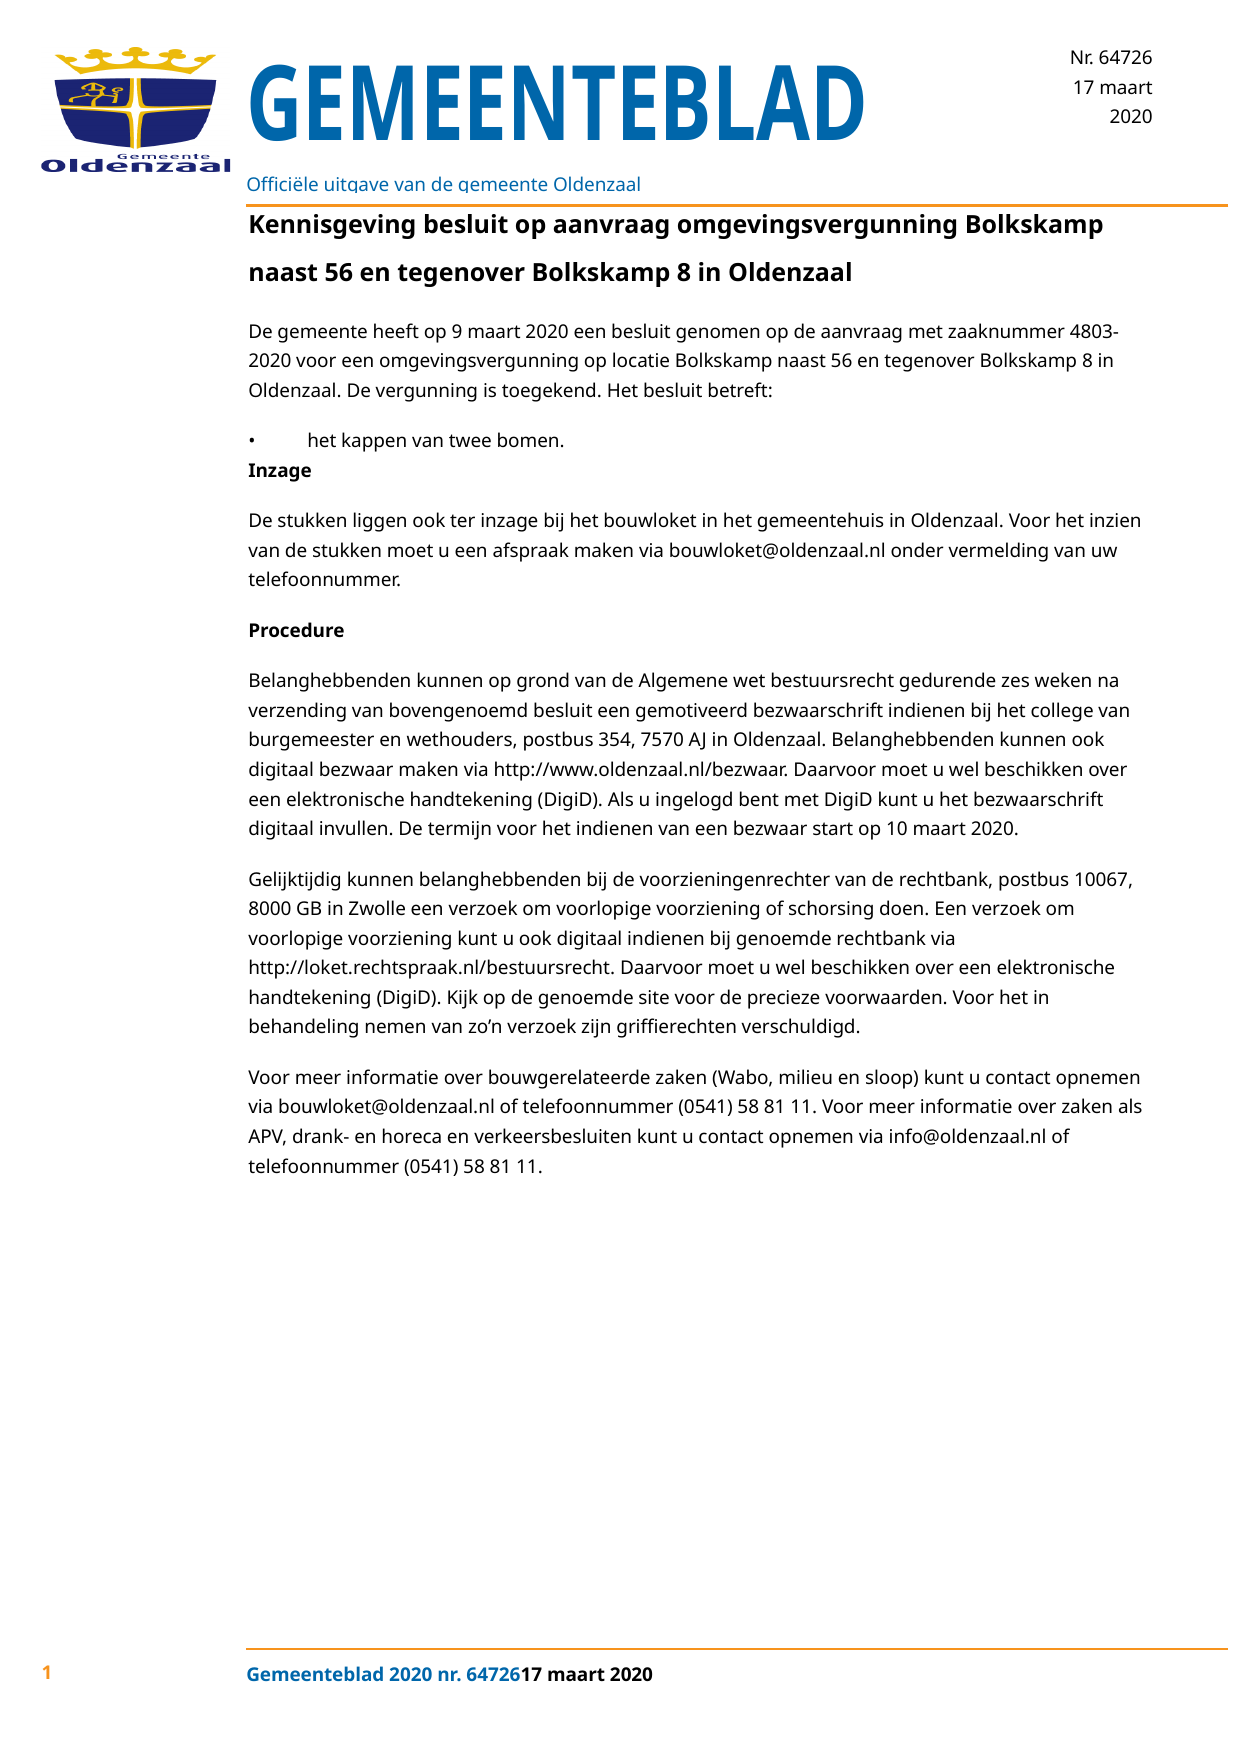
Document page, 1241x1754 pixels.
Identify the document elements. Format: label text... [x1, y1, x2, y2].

text Gelijktijdig kunnen belanghebbenden bij de voorzieningenrechter van de rechtbank, postbus 10067, 8000 GB in Zwolle een verzoek om voorlopige voorziening of schorsing doen. Een verzoek om voorlopige voorziening kunt u ook digitaal indienen bij genoemde rechtbank via http://loket.rechtspraak.nl/bestuursrecht. Daarvoor moet u wel beschikken over een elektronische handtekening (DigiD). Kijk op de genoemde site voor de precieze voorwaarden. Voor het in behandeling nemen van zo’n verzoek zijn griffierechten verschuldigd. [248, 866, 1152, 1039]
text De stukken liggen ook ter inzage bij het bouwloket in het gemeentehuis in Oldenzaal. Voor het inzien van de stukken moet u een afspraak maken via bouwloket@oldenzaal.nl onder vermelding van uw telefoonnummer. [248, 507, 1152, 592]
text Belanghebbenden kunnen op grond van de Algemene wet bestuursrecht gedurende zes weken na verzending van bovengenoemd besluit een gemotiveerd bezwaarschrift indienen bij het college van burgemeester en wethouders, postbus 354, 7570 AJ in Oldenzaal. Belanghebbenden kunnen ook digitaal bezwaar maken via http://www.oldenzaal.nl/bezwaar. Daarvoor moet u wel beschikken over een elektronische handtekening (DigiD). Als u ingelogd bent met DigiD kunt u het bezwaarschrift digitaal invullen. De termijn voor het indienen van een bezwaar start op 10 maart 2020. [248, 667, 1152, 841]
text Voor meer informatie over bouwgerelateerde zaken (Wabo, milieu en sloop) kunt u contact opnemen via bouwloket@oldenzaal.nl of telefoonnummer (0541) 58 81 11. Voor meer informatie over zaken als APV, drank- en horeca en verkeersbesluiten kunt u contact opnemen via info@oldenzaal.nl of telefoonnummer (0541) 58 81 11. [248, 1064, 1152, 1179]
text Kennisgeving besluit op aanvraag omgevingsvergunning Bolkskamp naast 56 en tegenover Bolkskamp 8 in Oldenzaal [248, 207, 1152, 288]
text De gemeente heeft op 9 maart 2020 een besluit genomen op de aanvraag met zaaknummer 4803-2020 voor een omgevingsvergunning op locatie Bolkskamp naast 56 en tegenover Bolkskamp 8 in Oldenzaal. De vergunning is toegekend. Het besluit betreft: [248, 318, 1152, 403]
picture [41, 47, 231, 172]
text Procedure [248, 617, 1152, 643]
text Inzage [248, 457, 1152, 483]
list het kappen van twee bomen. [248, 427, 1152, 453]
